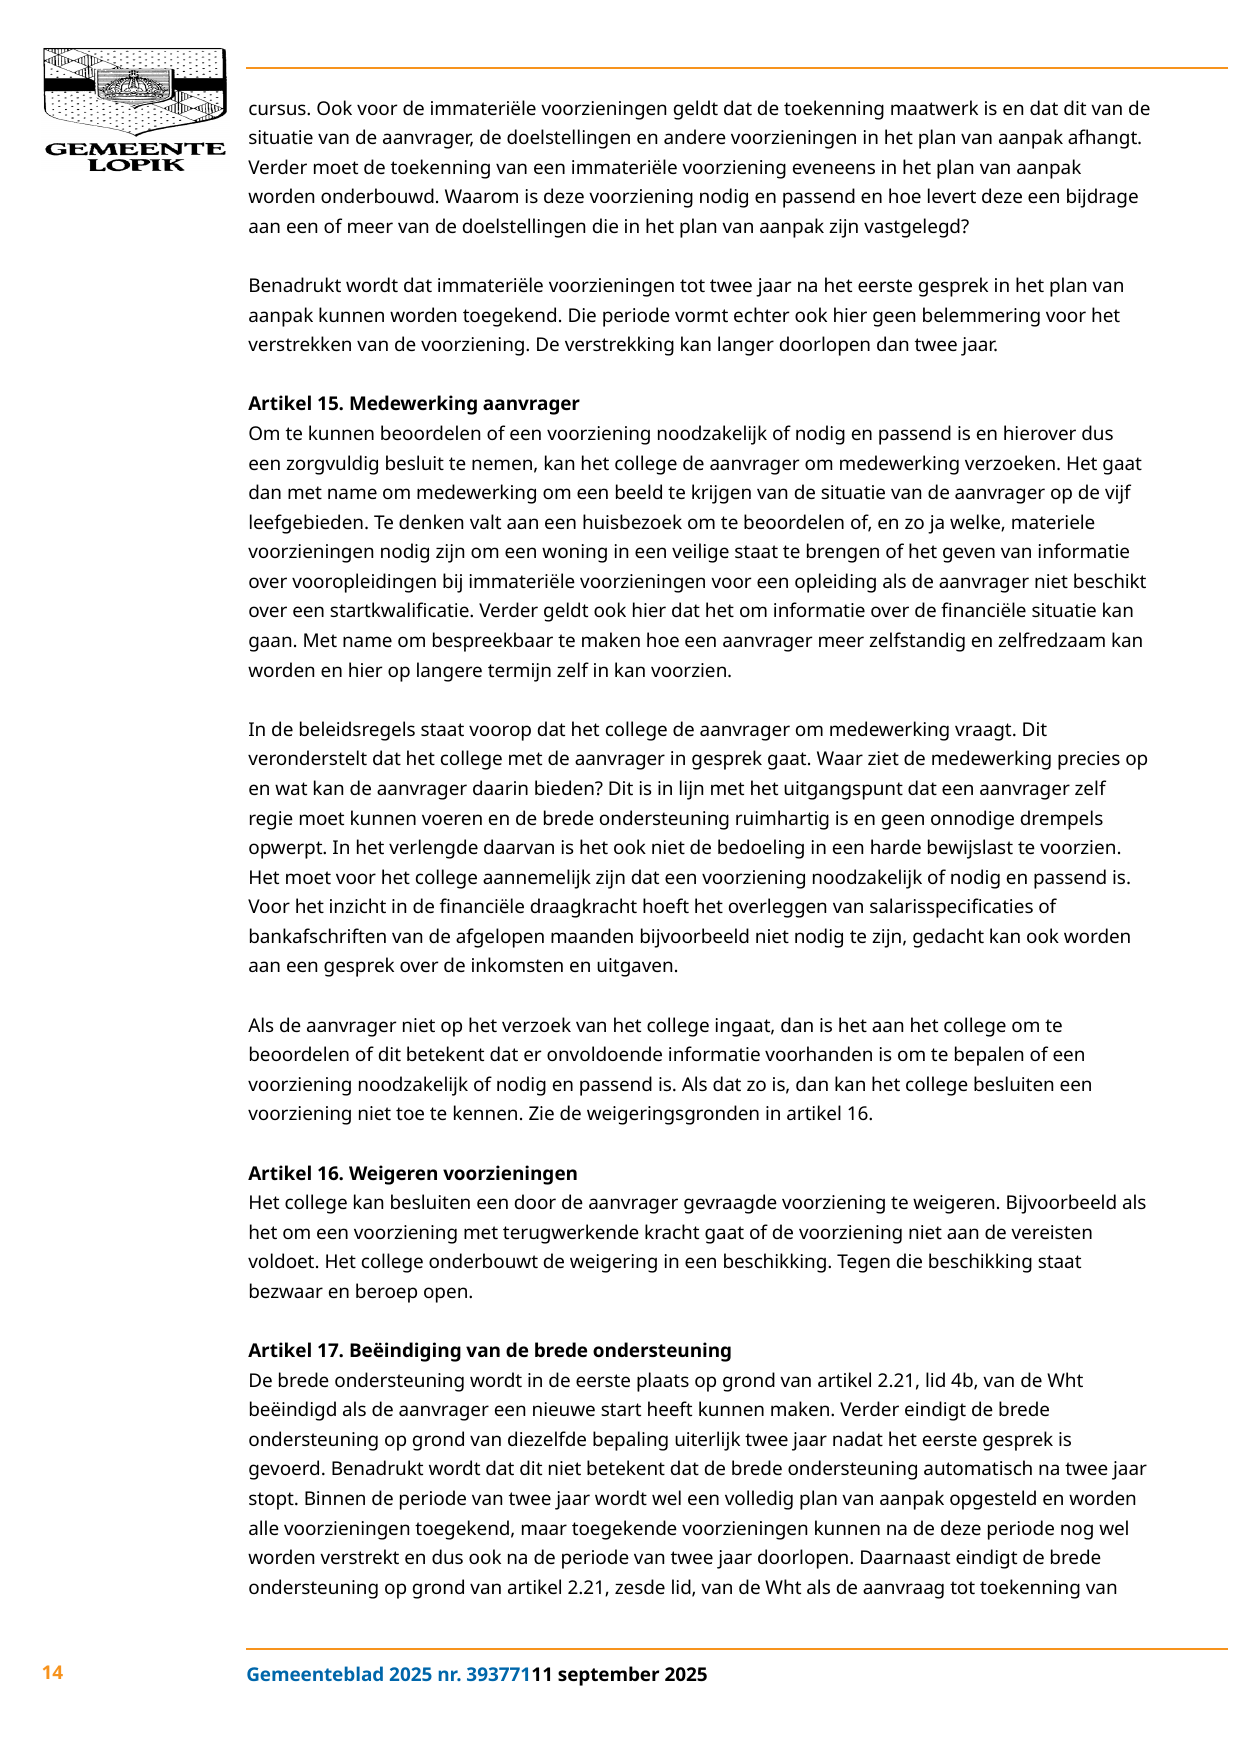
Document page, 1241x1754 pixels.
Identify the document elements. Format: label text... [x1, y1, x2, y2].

text In de beleidsregels staat voorop dat het college de aanvrager om medewerking vraagt. Dit veronderstelt dat het college met de aanvrager in gesprek gaat. Waar ziet de medewerking precies op en wat kan de aanvrager daarin bieden? Dit is in lijn met het uitgangspunt dat een aanvrager zelf regie moet kunnen voeren en de brede ondersteuning ruimhartig is en geen onnodige drempels opwerpt. In het verlengde daarvan is het ook niet de bedoeling in een harde bewijslast te voorzien. Het moet voor het college aannemelijk zijn dat een voorziening noodzakelijk of nodig en passend is. Voor het inzicht in de financiële draagkracht hoeft het overleggen van salarisspecificaties of bankafschriften van de afgelopen maanden bijvoorbeeld niet nodig te zijn, gedacht kan ook worden aan een gesprek over de inkomsten en uitgaven. [248, 716, 1152, 978]
text Het college kan besluiten een door de aanvrager gevraagde voorziening te weigeren. Bijvoorbeeld als het om een voorziening met terugwerkende kracht gaat of de voorziening niet aan de vereisten voldoet. Het college onderbouwt de weigering in een beschikking. Tegen die beschikking staat bezwaar en beroep open. [248, 1189, 1152, 1304]
text Artikel 17. Beëindiging van de brede ondersteuning [248, 1337, 1152, 1363]
text Artikel 16. Weigeren voorzieningen [248, 1160, 1152, 1186]
text De brede ondersteuning wordt in de eerste plaats op grond van artikel 2.21, lid 4b, van de Wht beëindigd als de aanvrager een nieuwe start heeft kunnen maken. Verder eindigt de brede ondersteuning op grond van diezelfde bepaling uiterlijk twee jaar nadat het eerste gesprek is gevoerd. Benadrukt wordt dat dit niet betekent dat de brede ondersteuning automatisch na twee jaar stopt. Binnen de periode van twee jaar wordt wel een volledig plan van aanpak opgesteld en worden alle voorzieningen toegekend, maar toegekende voorzieningen kunnen na de deze periode nog wel worden verstrekt en dus ook na de periode van twee jaar doorlopen. Daarnaast eindigt de brede ondersteuning op grond van artikel 2.21, zesde lid, van de Wht als de aanvraag tot toekenning van [248, 1367, 1152, 1600]
text cursus. Ook voor de immateriële voorzieningen geldt dat de toekenning maatwerk is en dat dit van de situatie van de aanvrager, de doelstellingen en andere voorzieningen in het plan van aanpak afhangt. Verder moet de toekenning van een immateriële voorziening eveneens in het plan van aanpak worden onderbouwd. Waarom is deze voorziening nodig en passend en hoe levert deze een bijdrage aan een of meer van de doelstellingen die in het plan van aanpak zijn vastgelegd? [248, 95, 1152, 239]
picture [41, 47, 231, 172]
text Om te kunnen beoordelen of een voorziening noodzakelijk of nodig en passend is en hierover dus een zorgvuldig besluit te nemen, kan het college de aanvrager om medewerking verzoeken. Het gaat dan met name om medewerking om een beeld te krijgen van de situatie van de aanvrager op de vijf leefgebieden. Te denken valt aan een huisbezoek om te beoordelen of, en zo ja welke, materiele voorzieningen nodig zijn om een woning in een veilige staat te brengen of het geven van informatie over vooropleidingen bij immateriële voorzieningen voor een opleiding als de aanvrager niet beschikt over een startkwalificatie. Verder geldt ook hier dat het om informatie over de financiële situatie kan gaan. Met name om bespreekbaar te maken hoe een aanvrager meer zelfstandig en zelfredzaam kan worden en hier op langere termijn zelf in kan voorzien. [248, 420, 1152, 683]
text Als de aanvrager niet op het verzoek van het college ingaat, dan is het aan het college om te beoordelen of dit betekent dat er onvoldoende informatie voorhanden is om te bepalen of een voorziening noodzakelijk of nodig en passend is. Als dat zo is, dan kan het college besluiten een voorziening niet toe te kennen. Zie de weigeringsgronden in artikel 16. [248, 1012, 1152, 1126]
text Artikel 15. Medewerking aanvrager [248, 391, 1152, 416]
text Benadrukt wordt dat immateriële voorzieningen tot twee jaar na het eerste gesprek in het plan van aanpak kunnen worden toegekend. Die periode vormt echter ook hier geen belemmering voor het verstrekken van de voorziening. De verstrekking kan langer doorlopen dan twee jaar. [248, 272, 1152, 357]
